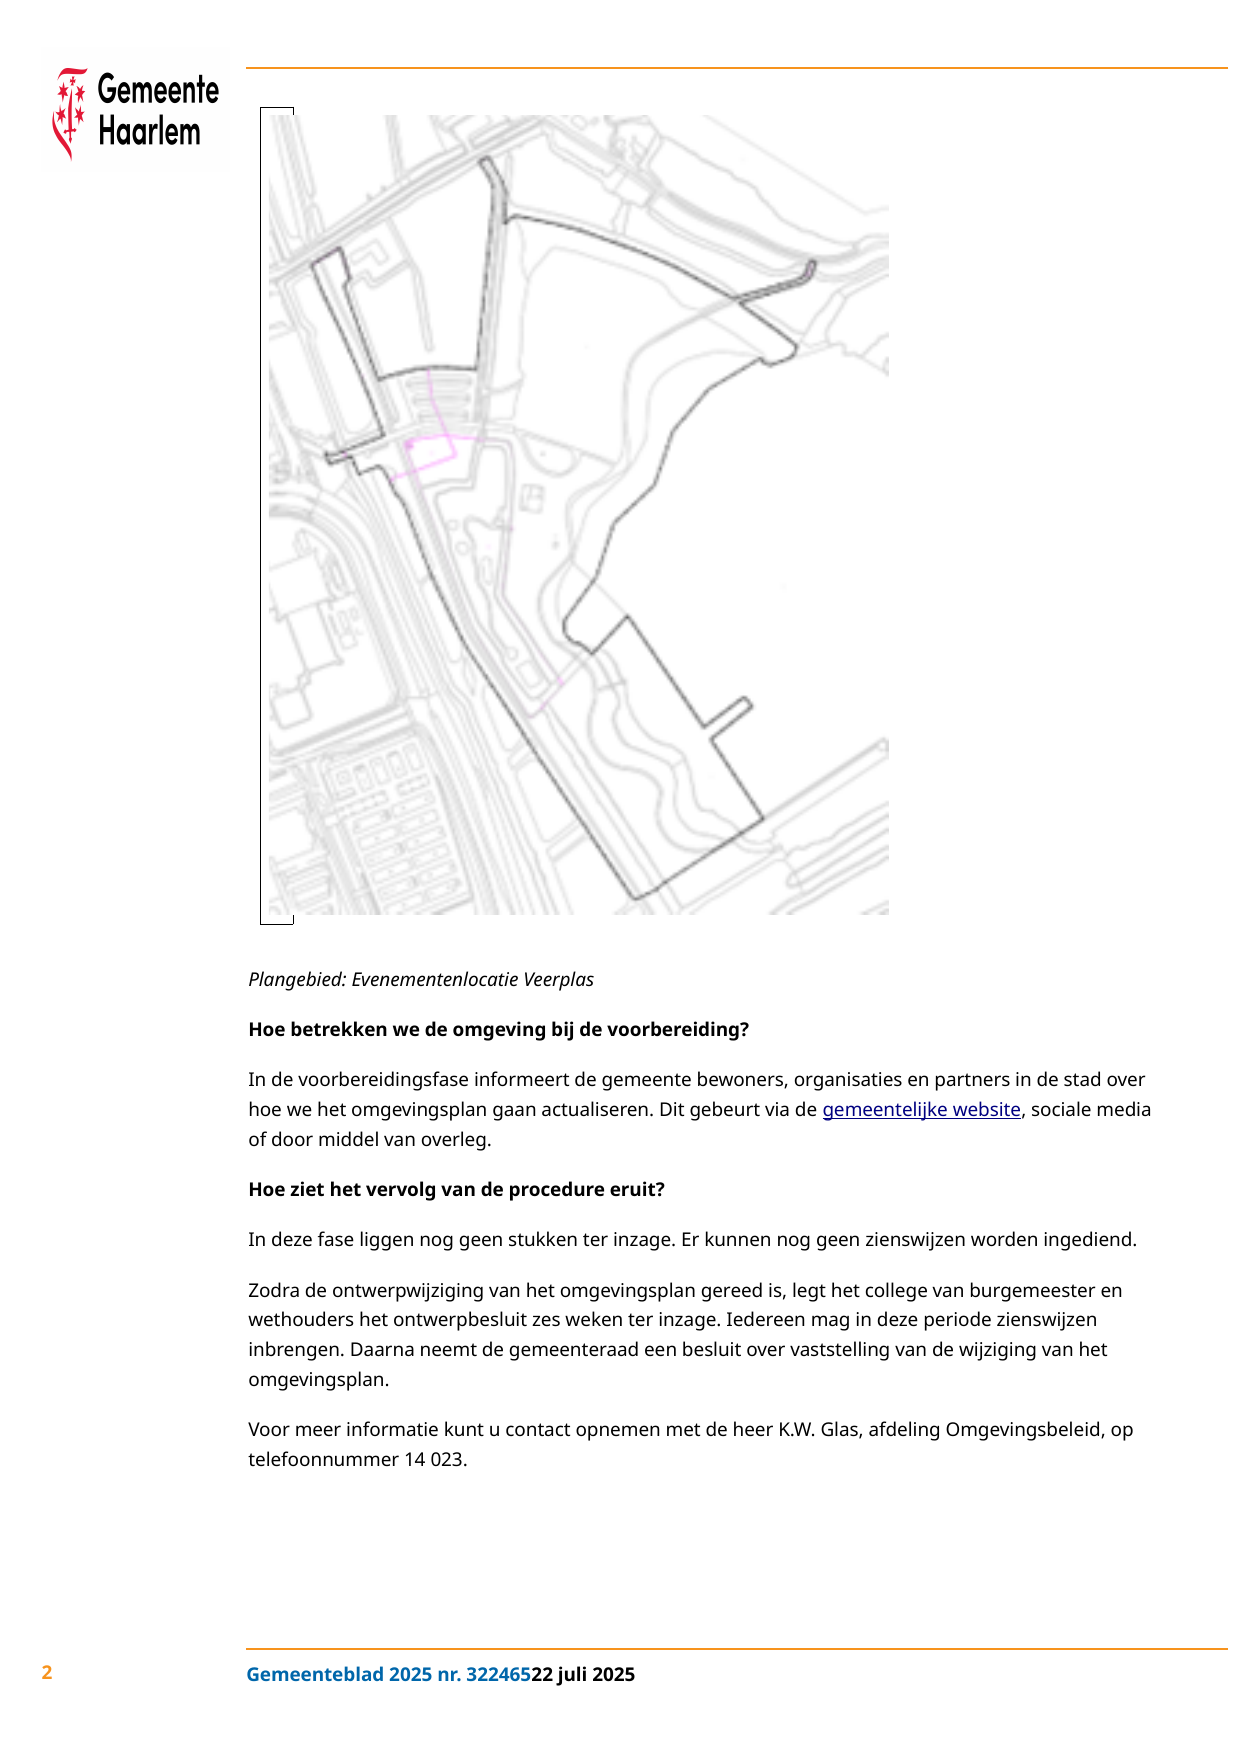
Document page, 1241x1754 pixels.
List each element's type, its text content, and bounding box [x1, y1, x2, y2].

text Zodra de ontwerpwijziging van het omgevingsplan gereed is, legt het college van burgemeester en wethouders het ontwerpbesluit zes weken ter inzage. Iedereen mag in deze periode zienswijzen inbrengen. Daarna neemt de gemeenteraad een besluit over vaststelling van de wijziging van het omgevingsplan. [248, 1277, 1152, 1392]
text Hoe betrekken we de omgeving bij de voorbereiding? [248, 1016, 1152, 1042]
text In de voorbereidingsfase informeert de gemeente bewoners, organisaties en partners in de stad over hoe we het omgevingsplan gaan actualiseren. Dit gebeurt via de gemeentelijke website, sociale media of door middel van overleg. [248, 1067, 1152, 1152]
text Hoe ziet het vervolg van de procedure eruit? [248, 1176, 1152, 1202]
text Voor meer informatie kunt u contact opnemen met de heer K.W. Glas, afdeling Omgevingsbeleid, op telefoonnummer 14 023. [248, 1416, 1152, 1472]
text Plangebied: Evenementenlocatie Veerplas [248, 966, 1152, 992]
picture [41, 47, 231, 172]
text In deze fase liggen nog geen stukken ter inzage. Er kunnen nog geen zienswijzen worden ingediend. [248, 1227, 1152, 1252]
picture [268, 115, 889, 915]
